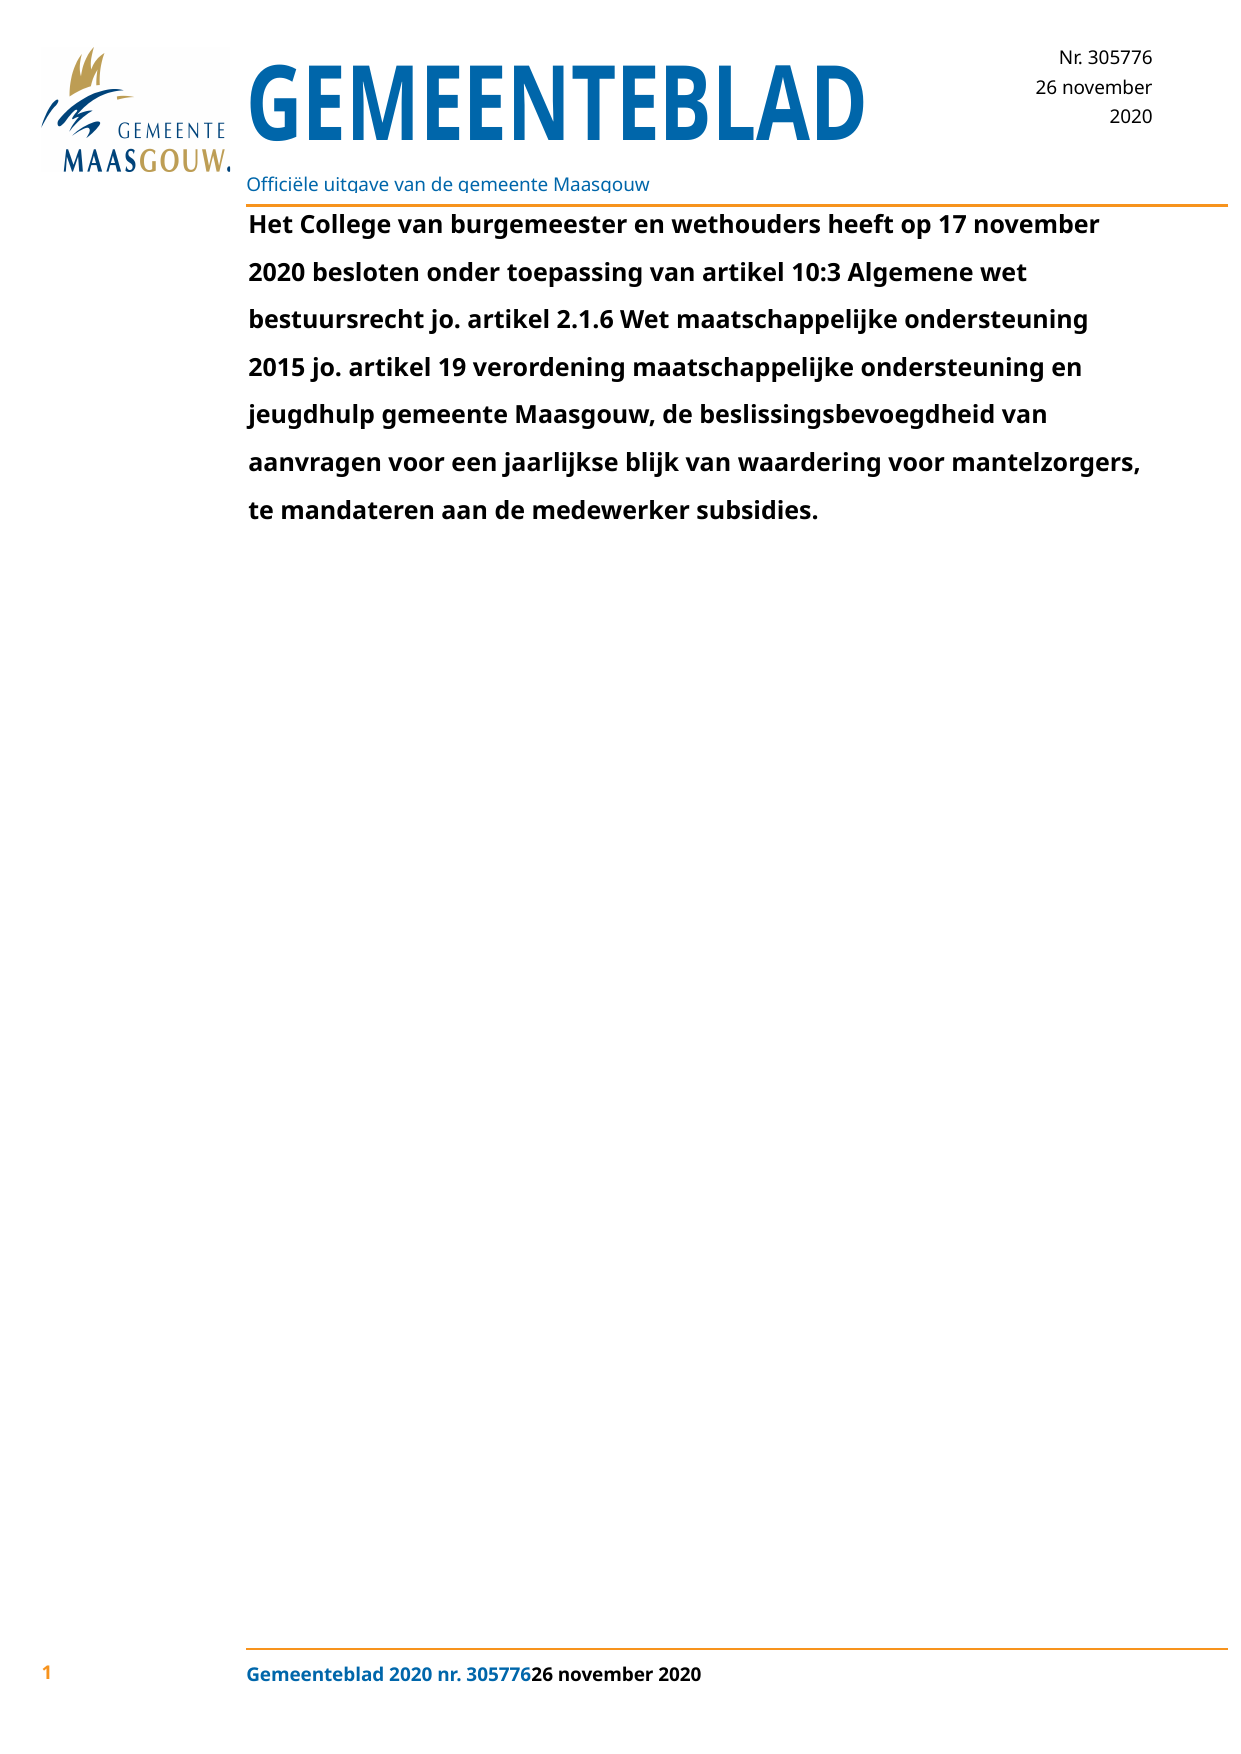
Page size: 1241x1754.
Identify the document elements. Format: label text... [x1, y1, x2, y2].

text Het College van burgemeester en wethouders heeft op 17 november 2020 besloten onder toepassing van artikel 10:3 Algemene wet bestuursrecht jo. artikel 2.1.6 Wet maatschappelijke ondersteuning 2015 jo. artikel 19 verordening maatschappelijke ondersteuning en jeugdhulp gemeente Maasgouw, de beslissingsbevoegdheid van aanvragen voor een jaarlijkse blijk van waardering voor mantelzorgers, te mandateren aan de medewerker subsidies. [248, 207, 1152, 526]
picture [41, 47, 231, 172]
